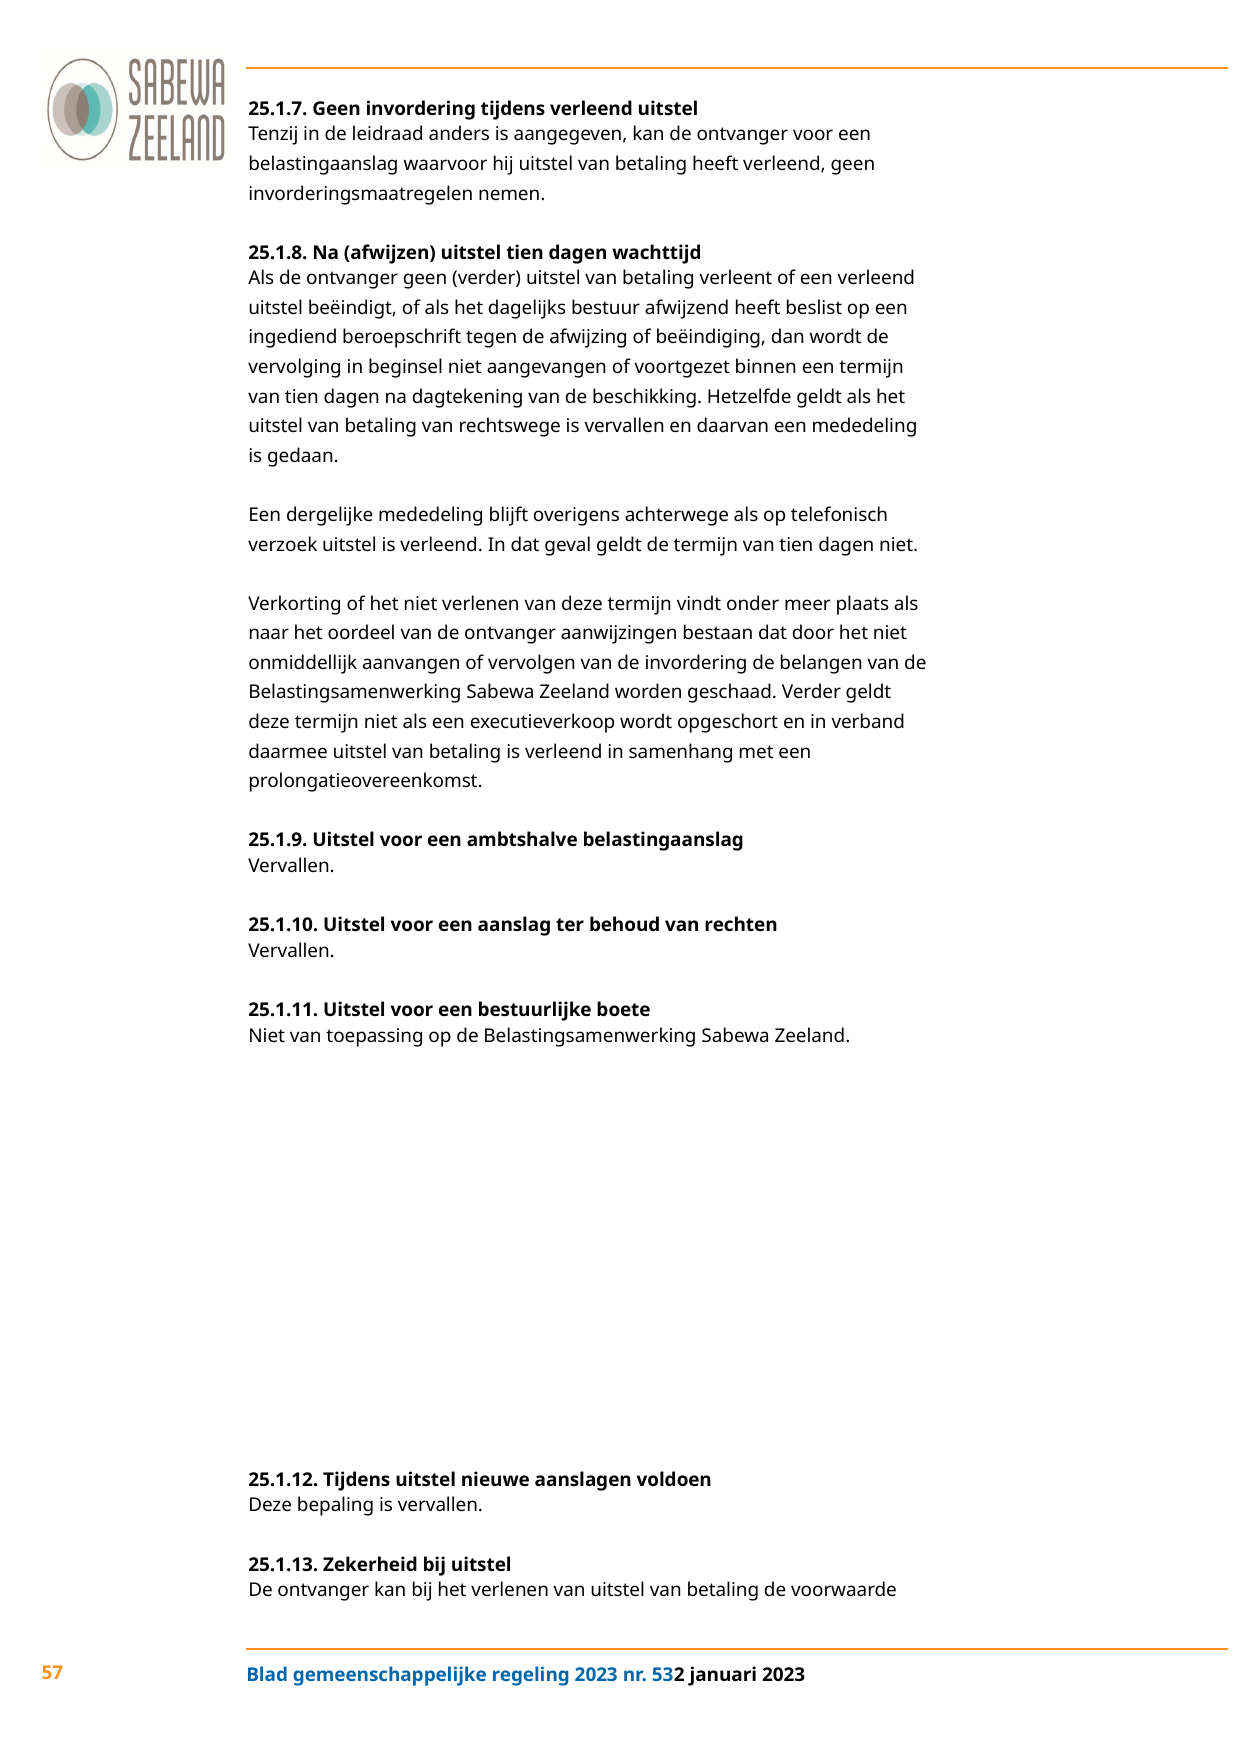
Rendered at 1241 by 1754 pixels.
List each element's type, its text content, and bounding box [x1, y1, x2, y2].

text deze termijn niet als een executieverkoop wordt opgeschort en in verband [248, 708, 1152, 734]
text Niet van toepassing op de Belastingsamenwerking Sabewa Zeeland. [248, 1022, 1152, 1048]
text Belastingsamenwerking Sabewa Zeeland worden geschaad. Verder geldt [248, 679, 1152, 704]
text 25.1.11. Uitstel voor een bestuurlijke boete [248, 996, 1152, 1022]
picture [41, 47, 231, 172]
text naar het oordeel van de ontvanger aanwijzingen bestaan dat door het niet [248, 619, 1152, 645]
text Een dergelijke mededeling blijft overigens achterwege als op telefonisch [248, 501, 1152, 527]
text belastingaanslag waarvoor hij uitstel van betaling heeft verleend, geen [248, 150, 1152, 176]
text ingediend beroepschrift tegen de afwijzing of beëindiging, dan wordt de [248, 324, 1152, 349]
text vervolging in beginsel niet aangevangen of voortgezet binnen een termijn [248, 353, 1152, 379]
text van tien dagen na dagtekening van de beschikking. Hetzelfde geldt als het [248, 383, 1152, 409]
text 25.1.8. Na (afwijzen) uitstel tien dagen wachttijd [248, 239, 1152, 264]
text verzoek uitstel is verleend. In dat geval geldt de termijn van tien dagen niet. [248, 531, 1152, 557]
text 25.1.12. Tijdens uitstel nieuwe aanslagen voldoen [248, 1466, 1152, 1492]
text daarmee uitstel van betaling is verleend in samenhang met een [248, 738, 1152, 764]
text Tenzij in de leidraad anders is aangegeven, kan de ontvanger voor een [248, 121, 1152, 146]
text uitstel beëindigt, of als het dagelijks bestuur afwijzend heeft beslist op een [248, 294, 1152, 320]
text invorderingsmaatregelen nemen. [248, 180, 1152, 205]
text is gedaan. [248, 442, 1152, 468]
text onmiddellijk aanvangen of vervolgen van de invordering de belangen van de [248, 649, 1152, 675]
text uitstel van betaling van rechtswege is vervallen en daarvan een mededeling [248, 412, 1152, 438]
text De ontvanger kan bij het verlenen van uitstel van betaling de voorwaarde [248, 1577, 1152, 1602]
text 25.1.9. Uitstel voor een ambtshalve belastingaanslag [248, 827, 1152, 852]
text 25.1.13. Zekerheid bij uitstel [248, 1551, 1152, 1577]
text 25.1.10. Uitstel voor een aanslag ter behoud van rechten [248, 912, 1152, 937]
text prolongatieovereenkomst. [248, 767, 1152, 793]
text Verkorting of het niet verlenen van deze termijn vindt onder meer plaats als [248, 590, 1152, 616]
text 25.1.7. Geen invordering tijdens verleend uitstel [248, 95, 1152, 121]
text Vervallen. [248, 852, 1152, 878]
text Deze bepaling is vervallen. [248, 1492, 1152, 1517]
text Als de ontvanger geen (verder) uitstel van betaling verleent of een verleend [248, 264, 1152, 290]
text Vervallen. [248, 937, 1152, 963]
